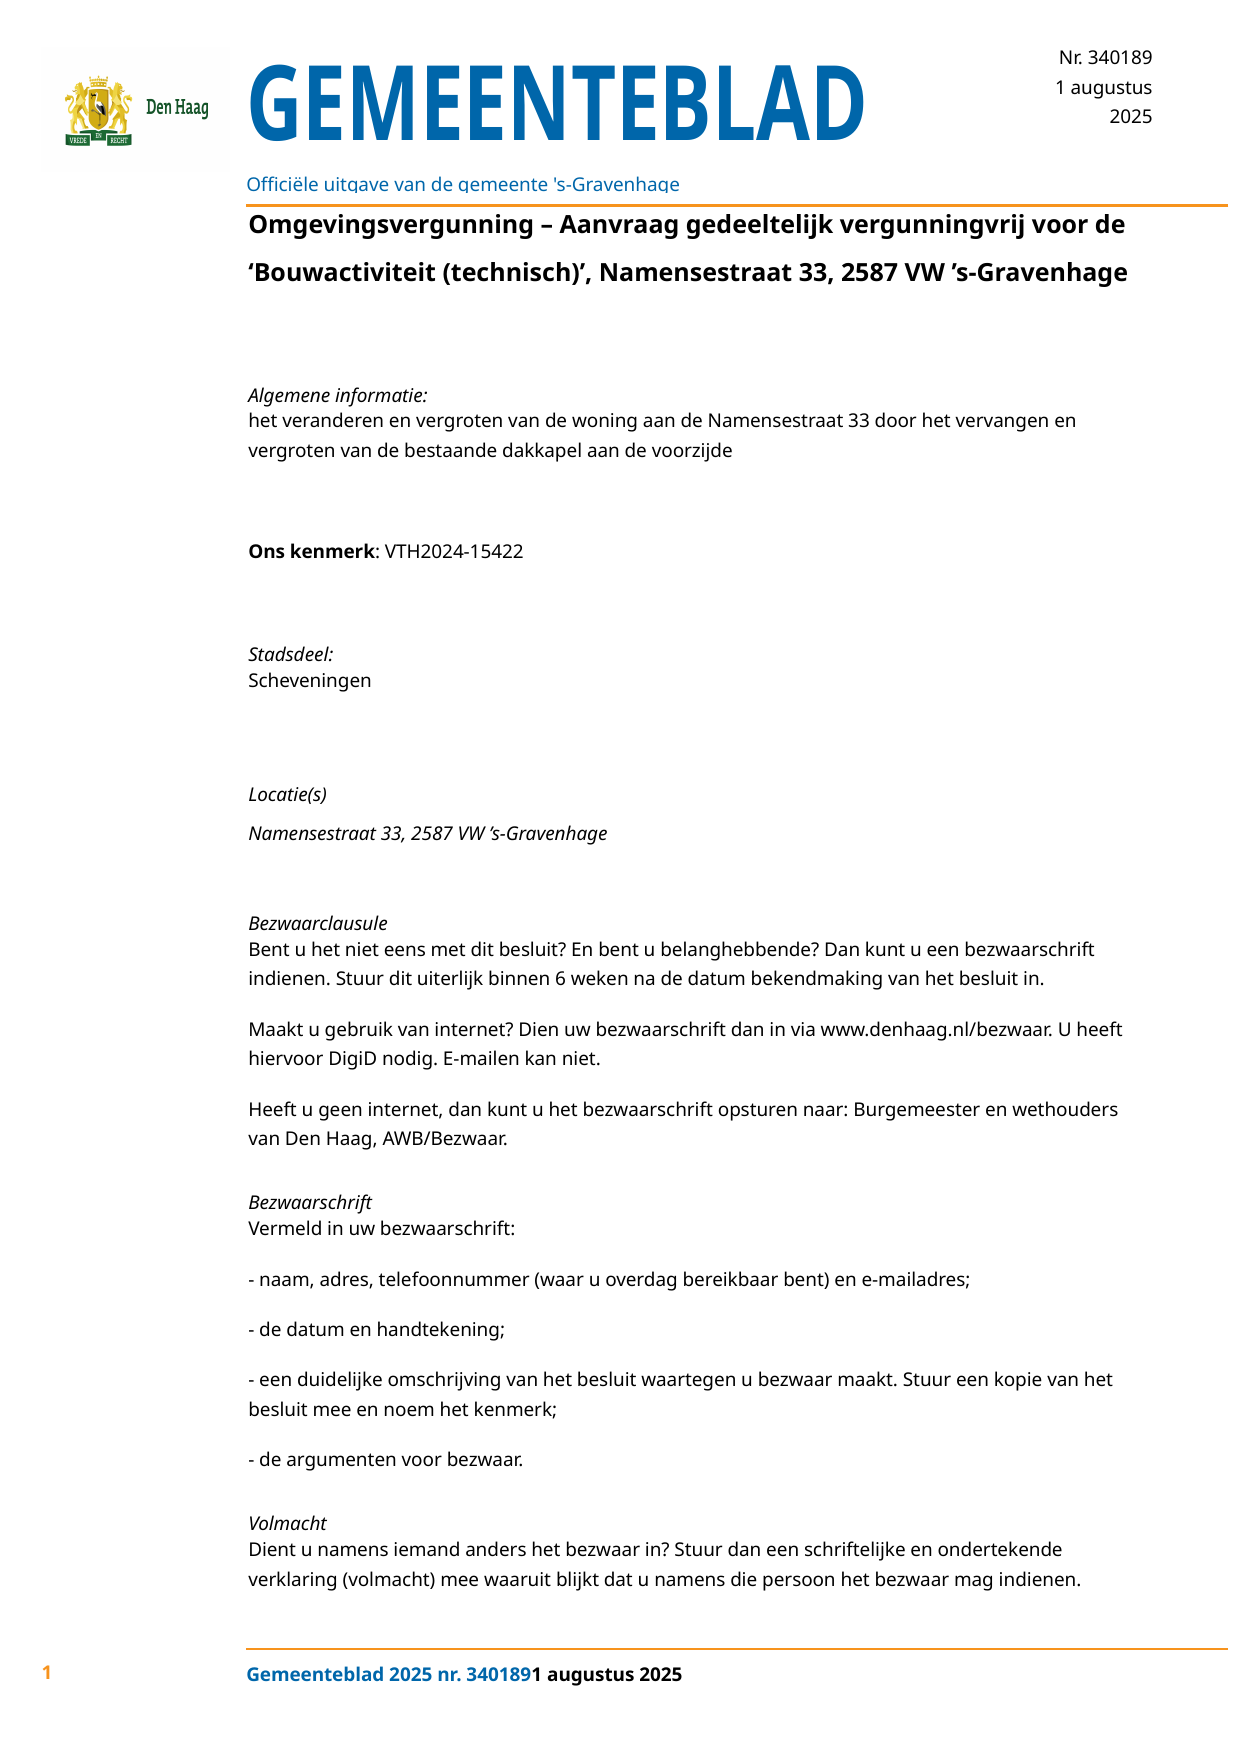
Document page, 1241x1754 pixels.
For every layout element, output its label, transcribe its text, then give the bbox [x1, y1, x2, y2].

text Dient u namens iemand anders het bezwaar in? Stuur dan een schriftelijke en ondertekende verklaring (volmacht) mee waaruit blijkt dat u namens die persoon het bezwaar mag indienen. [248, 1536, 1152, 1592]
text Algemene informatie: [248, 382, 1152, 408]
picture [41, 47, 231, 172]
text Stadsdeel: [248, 641, 1152, 667]
text - de argumenten voor bezwaar. [248, 1447, 1152, 1472]
text Bent u het niet eens met dit besluit? En bent u belanghebbende? Dan kunt u een bezwaarschrift indienen. Stuur dit uiterlijk binnen 6 weken na de datum bekendmaking van het besluit in. [248, 936, 1152, 991]
text - naam, adres, telefoonnummer (waar u overdag bereikbaar bent) en e-mailadres; [248, 1266, 1152, 1291]
text Scheveningen [248, 667, 1152, 693]
text Locatie(s) [248, 781, 1152, 807]
text Ons kenmerk: VTH2024-15422 [248, 538, 1152, 564]
text Vermeld in uw bezwaarschrift: [248, 1215, 1152, 1241]
text Namensestraat 33, 2587 VW ’s-Gravenhage [248, 821, 1152, 846]
text - een duidelijke omschrijving van het besluit waartegen u bezwaar maakt. Stuur een kopie van het besluit mee en noem het kenmerk; [248, 1367, 1152, 1422]
text Heeft u geen internet, dan kunt u het bezwaarschrift opsturen naar: Burgemeester en wethouders van Den Haag, AWB/Bezwaar. [248, 1096, 1152, 1151]
text Volmacht [248, 1511, 1152, 1536]
text Maakt u gebruik van internet? Dien uw bezwaarschrift dan in via www.denhaag.nl/bezwaar. U heeft hiervoor DigiD nodig. E-mailen kan niet. [248, 1016, 1152, 1071]
text - de datum en handtekening; [248, 1316, 1152, 1342]
text het veranderen en vergroten van de woning aan de Namensestraat 33 door het vervangen en vergroten van de bestaande dakkapel aan de voorzijde [248, 408, 1152, 463]
text Bezwaarclausule [248, 910, 1152, 936]
text Bezwaarschrift [248, 1189, 1152, 1215]
text Omgevingsvergunning – Aanvraag gedeeltelijk vergunningvrij voor de ‘Bouwactiviteit (technisch)’, Namensestraat 33, 2587 VW ’s-Gravenhage [248, 207, 1152, 288]
